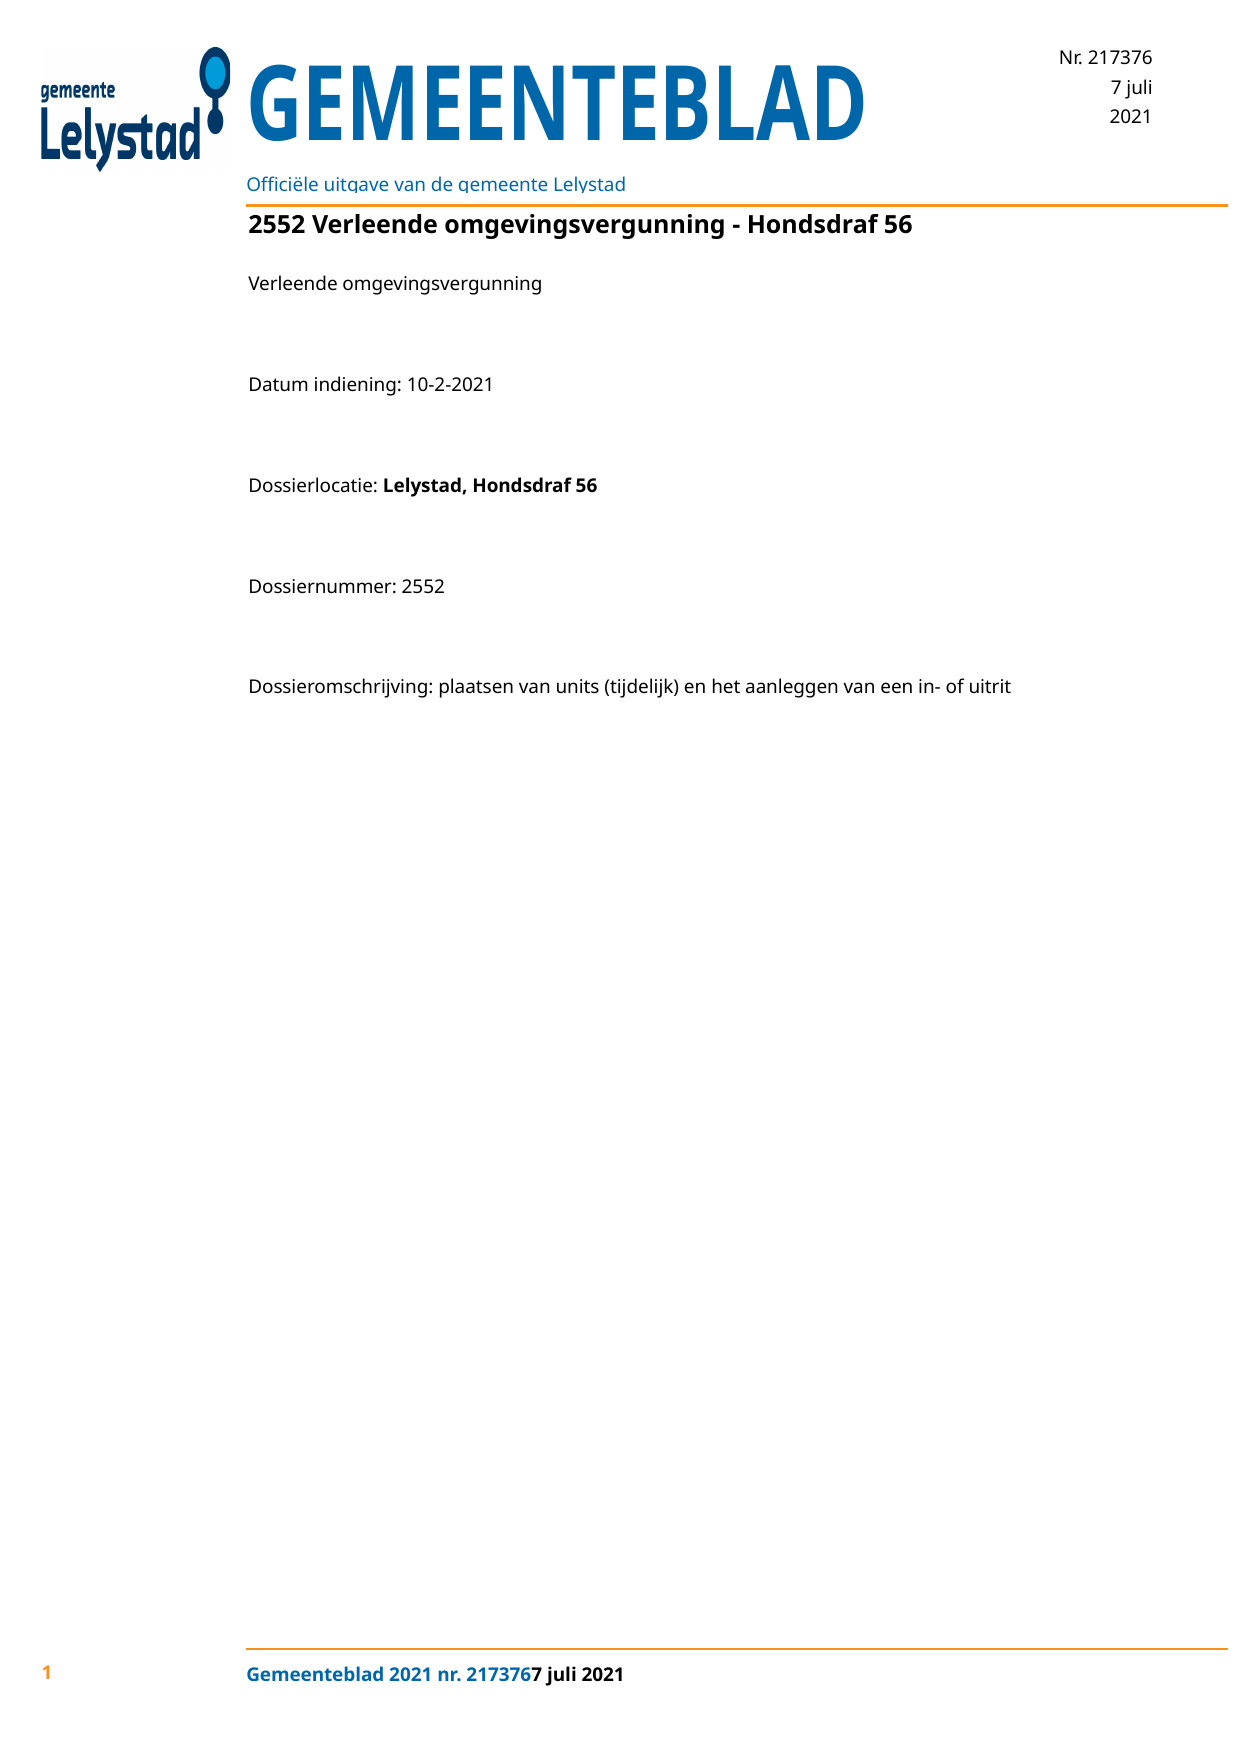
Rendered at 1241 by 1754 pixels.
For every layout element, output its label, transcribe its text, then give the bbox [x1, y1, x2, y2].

text Dossiernummer: 2552 [248, 573, 1152, 598]
picture [41, 47, 231, 172]
text 2552 Verleende omgevingsvergunning - Hondsdraf 56 [248, 207, 1152, 241]
text Datum indiening: 10-2-2021 [248, 371, 1152, 397]
text Verleende omgevingsvergunning [248, 270, 1152, 296]
text Dossierlocatie: Lelystad, Hondsdraf 56 [248, 472, 1152, 498]
text Dossieromschrijving: plaatsen van units (tijdelijk) en het aanleggen van een in- of uitrit [248, 674, 1152, 699]
